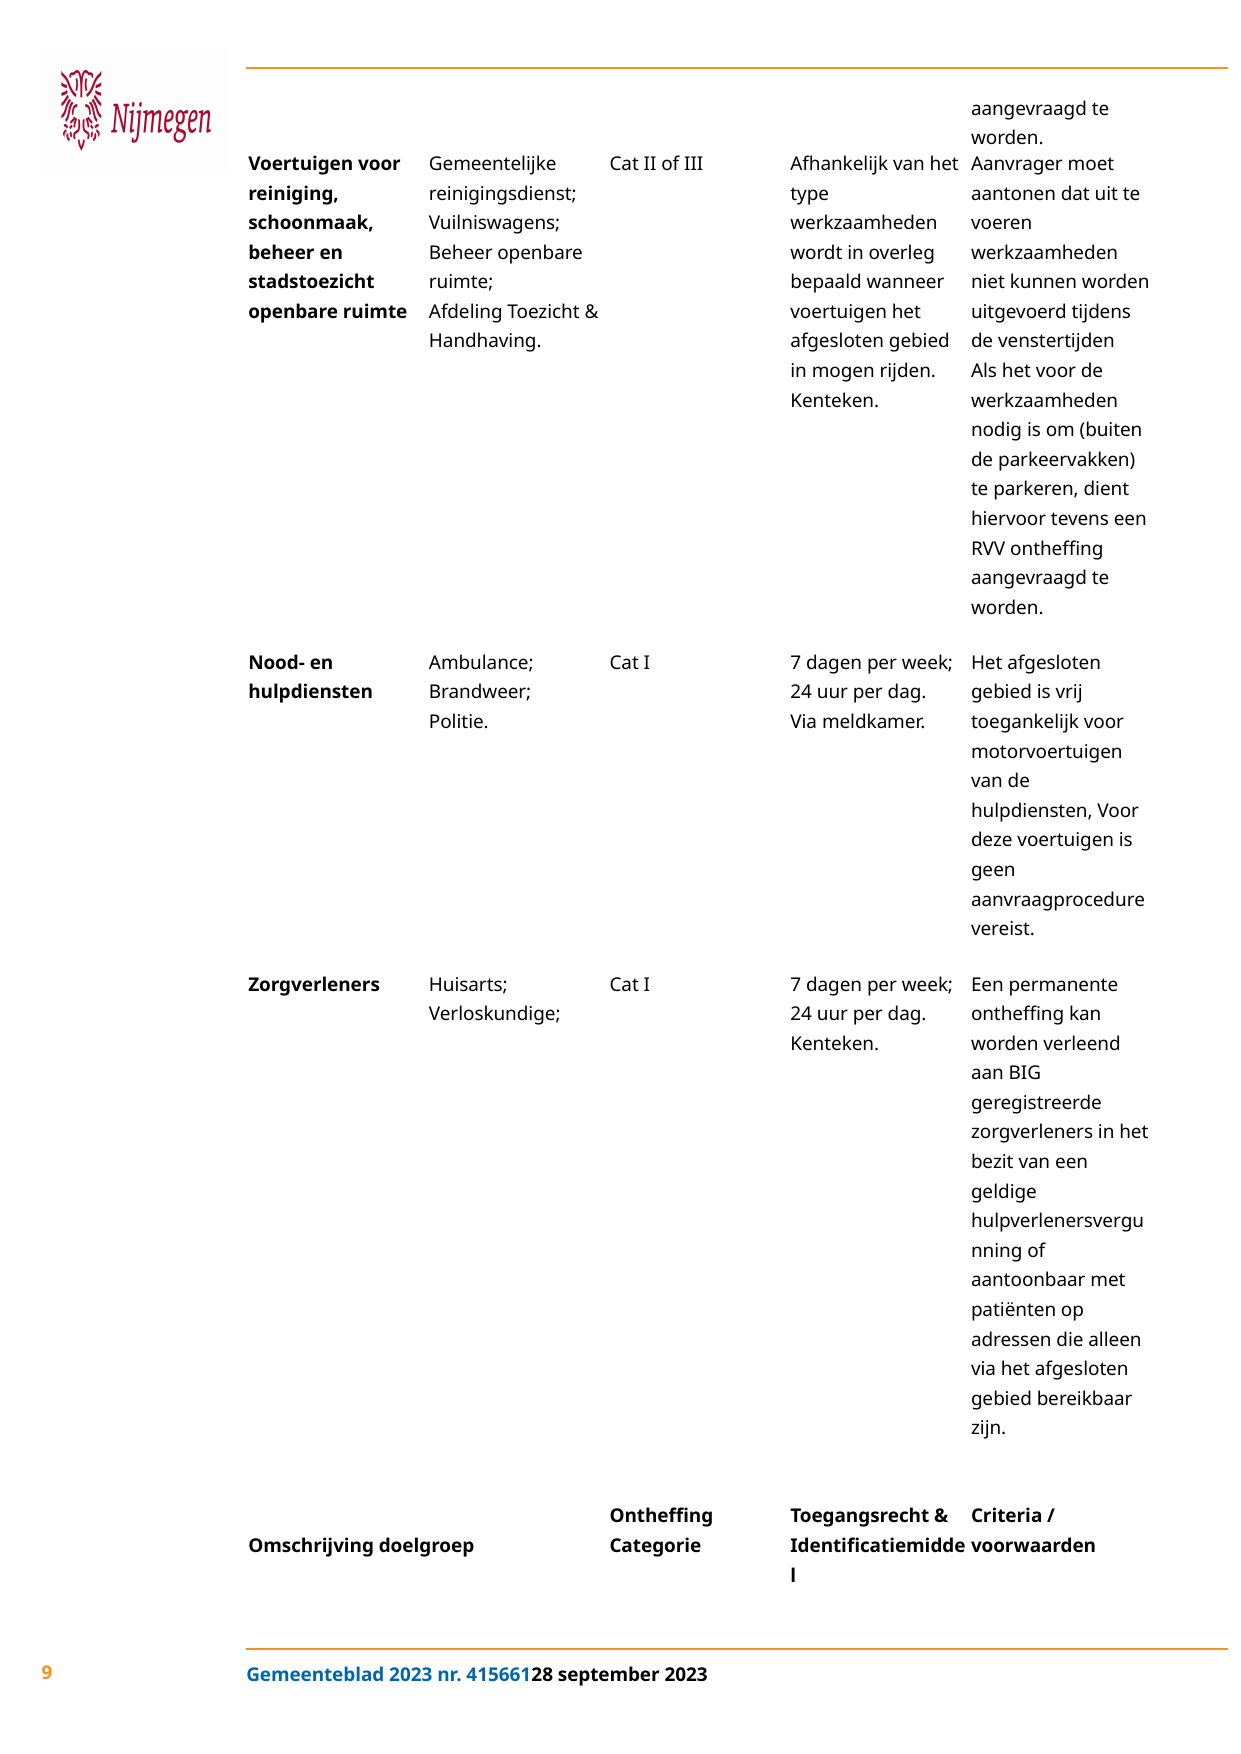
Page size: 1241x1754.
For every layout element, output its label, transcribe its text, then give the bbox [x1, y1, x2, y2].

table_header Omschrijving doelgroep [248, 1503, 609, 1588]
table_cell Cat I [609, 649, 790, 971]
picture [41, 47, 231, 172]
table_cell [790, 95, 971, 150]
table_cell aangevraagd te worden. [971, 95, 1152, 150]
table_cell 7 dagen per week; 24 uur per dag. Via meldkamer. [790, 649, 971, 971]
table_cell Voertuigen voor reiniging, schoonmaak, beheer en stadstoezicht openbare ruimte [248, 150, 429, 649]
table_header Criteria / voorwaarden [971, 1503, 1152, 1588]
table_cell Gemeentelijke reinigingsdienst; Vuilniswagens; Beheer openbare ruimte; Afdeling Toezicht & Handhaving. [429, 150, 609, 649]
table_cell Huisarts; Verloskundige; [429, 971, 609, 1470]
table_header Toegangsrecht & Identificatiemiddel [790, 1503, 971, 1588]
table_cell 7 dagen per week; 24 uur per dag. Kenteken. [790, 971, 971, 1470]
table_header Ontheffing Categorie [609, 1503, 790, 1588]
table_cell [609, 95, 790, 150]
table_cell [429, 95, 609, 150]
table_cell Afhankelijk van het type werkzaamheden wordt in overleg bepaald wanneer voertuigen het afgesloten gebied in mogen rijden. Kenteken. [790, 150, 971, 649]
table_cell Cat II of III [609, 150, 790, 649]
table_cell Nood- en hulpdiensten [248, 649, 429, 971]
table_cell Aanvrager moet aantonen dat uit te voeren werkzaamheden niet kunnen worden uitgevoerd tijdens de venstertijden Als het voor de werkzaamheden nodig is om (buiten de parkeervakken) te parkeren, dient hiervoor tevens een RVV ontheffing aangevraagd te worden. [971, 150, 1152, 649]
table_cell Cat I [609, 971, 790, 1470]
table_cell Zorgverleners [248, 971, 429, 1470]
table_cell Ambulance; Brandweer; Politie. [429, 649, 609, 971]
table_cell [248, 95, 429, 150]
table_cell Het afgesloten gebied is vrij toegankelijk voor motorvoertuigen van de hulpdiensten, Voor deze voertuigen is geen aanvraagprocedure vereist. [971, 649, 1152, 971]
table_cell Een permanente ontheffing kan worden verleend aan BIG geregistreerde zorgverleners in het bezit van een geldige hulpverlenersvergunning of aantoonbaar met patiënten op adressen die alleen via het afgesloten gebied bereikbaar zijn. [971, 971, 1152, 1470]
